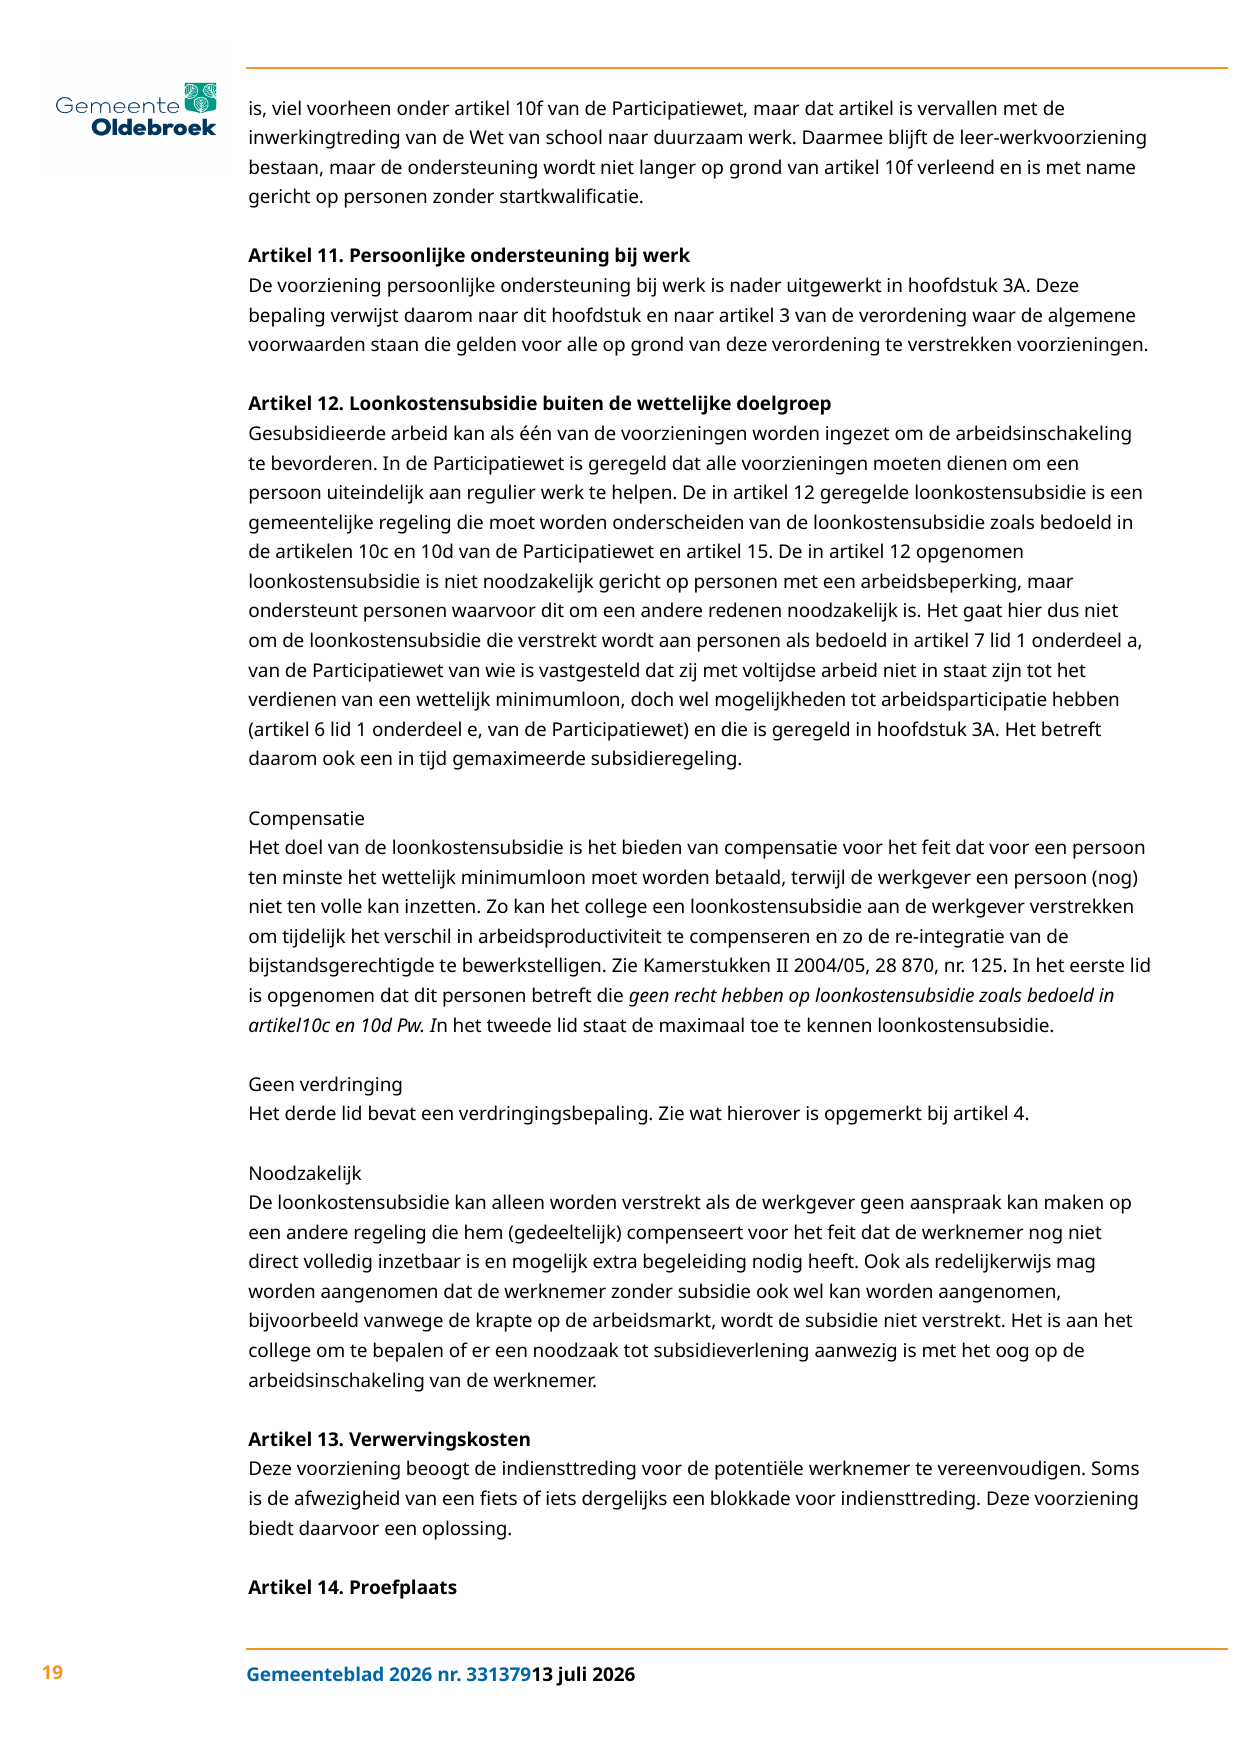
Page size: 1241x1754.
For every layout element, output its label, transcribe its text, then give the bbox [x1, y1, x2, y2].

text Compensatie [248, 805, 1152, 831]
picture [41, 47, 231, 172]
text Geen verdringing [248, 1071, 1152, 1097]
text Het doel van de loonkostensubsidie is het bieden van compensatie voor het feit dat voor een persoon ten minste het wettelijk minimumloon moet worden betaald, terwijl de werkgever een persoon (nog) niet ten volle kan inzetten. Zo kan het college een loonkostensubsidie aan de werkgever verstrekken om tijdelijk het verschil in arbeidsproductiviteit te compenseren en zo de re-integratie van de bijstandsgerechtigde te bewerkstelligen. Zie Kamerstukken II 2004/05, 28 870, nr. 125. In het eerste lid is opgenomen dat dit personen betreft die geen recht hebben op loonkostensubsidie zoals bedoeld in artikel10c en 10d Pw. In het tweede lid staat de maximaal toe te kennen loonkostensubsidie. [248, 834, 1152, 1038]
text Noodzakelijk [248, 1160, 1152, 1186]
text Artikel 11. Persoonlijke ondersteuning bij werk [248, 243, 1152, 268]
text Deze voorziening beoogt de indiensttreding voor de potentiële werknemer te vereenvoudigen. Soms is de afwezigheid van een fiets of iets dergelijks een blokkade voor indiensttreding. Deze voorziening biedt daarvoor een oplossing. [248, 1456, 1152, 1541]
text De voorziening persoonlijke ondersteuning bij werk is nader uitgewerkt in hoofdstuk 3A. Deze bepaling verwijst daarom naar dit hoofdstuk en naar artikel 3 van de verordening waar de algemene voorwaarden staan die gelden voor alle op grond van deze verordening te verstrekken voorzieningen. [248, 272, 1152, 357]
text Artikel 13. Verwervingskosten [248, 1426, 1152, 1452]
text Artikel 14. Proefplaats [248, 1574, 1152, 1600]
text Gesubsidieerde arbeid kan als één van de voorzieningen worden ingezet om de arbeidsinschakeling te bevorderen. In de Participatiewet is geregeld dat alle voorzieningen moeten dienen om een persoon uiteindelijk aan regulier werk te helpen. De in artikel 12 geregelde loonkostensubsidie is een gemeentelijke regeling die moet worden onderscheiden van de loonkostensubsidie zoals bedoeld in de artikelen 10c en 10d van de Participatiewet en artikel 15. De in artikel 12 opgenomen loonkostensubsidie is niet noodzakelijk gericht op personen met een arbeidsbeperking, maar ondersteunt personen waarvoor dit om een andere redenen noodzakelijk is. Het gaat hier dus niet om de loonkostensubsidie die verstrekt wordt aan personen als bedoeld in artikel 7 lid 1 onderdeel a, van de Participatiewet van wie is vastgesteld dat zij met voltijdse arbeid niet in staat zijn tot het verdienen van een wettelijk minimumloon, doch wel mogelijkheden tot arbeidsparticipatie hebben (artikel 6 lid 1 onderdeel e, van de Participatiewet) en die is geregeld in hoofdstuk 3A. Het betreft daarom ook een in tijd gemaximeerde subsidieregeling. [248, 420, 1152, 771]
text is, viel voorheen onder artikel 10f van de Participatiewet, maar dat artikel is vervallen met de inwerkingtreding van de Wet van school naar duurzaam werk. Daarmee blijft de leer-werkvoorziening bestaan, maar de ondersteuning wordt niet langer op grond van artikel 10f verleend en is met name gericht op personen zonder startkwalificatie. [248, 95, 1152, 209]
text De loonkostensubsidie kan alleen worden verstrekt als de werkgever geen aanspraak kan maken op een andere regeling die hem (gedeeltelijk) compenseert voor het feit dat de werknemer nog niet direct volledig inzetbaar is en mogelijk extra begeleiding nodig heeft. Ook als redelijkerwijs mag worden aangenomen dat de werknemer zonder subsidie ook wel kan worden aangenomen, bijvoorbeeld vanwege de krapte op de arbeidsmarkt, wordt de subsidie niet verstrekt. Het is aan het college om te bepalen of er een noodzaak tot subsidieverlening aanwezig is met het oog op de arbeidsinschakeling van de werknemer. [248, 1189, 1152, 1393]
text Artikel 12. Loonkostensubsidie buiten de wettelijke doelgroep [248, 391, 1152, 416]
text Het derde lid bevat een verdringingsbepaling. Zie wat hierover is opgemerkt bij artikel 4. [248, 1101, 1152, 1126]
